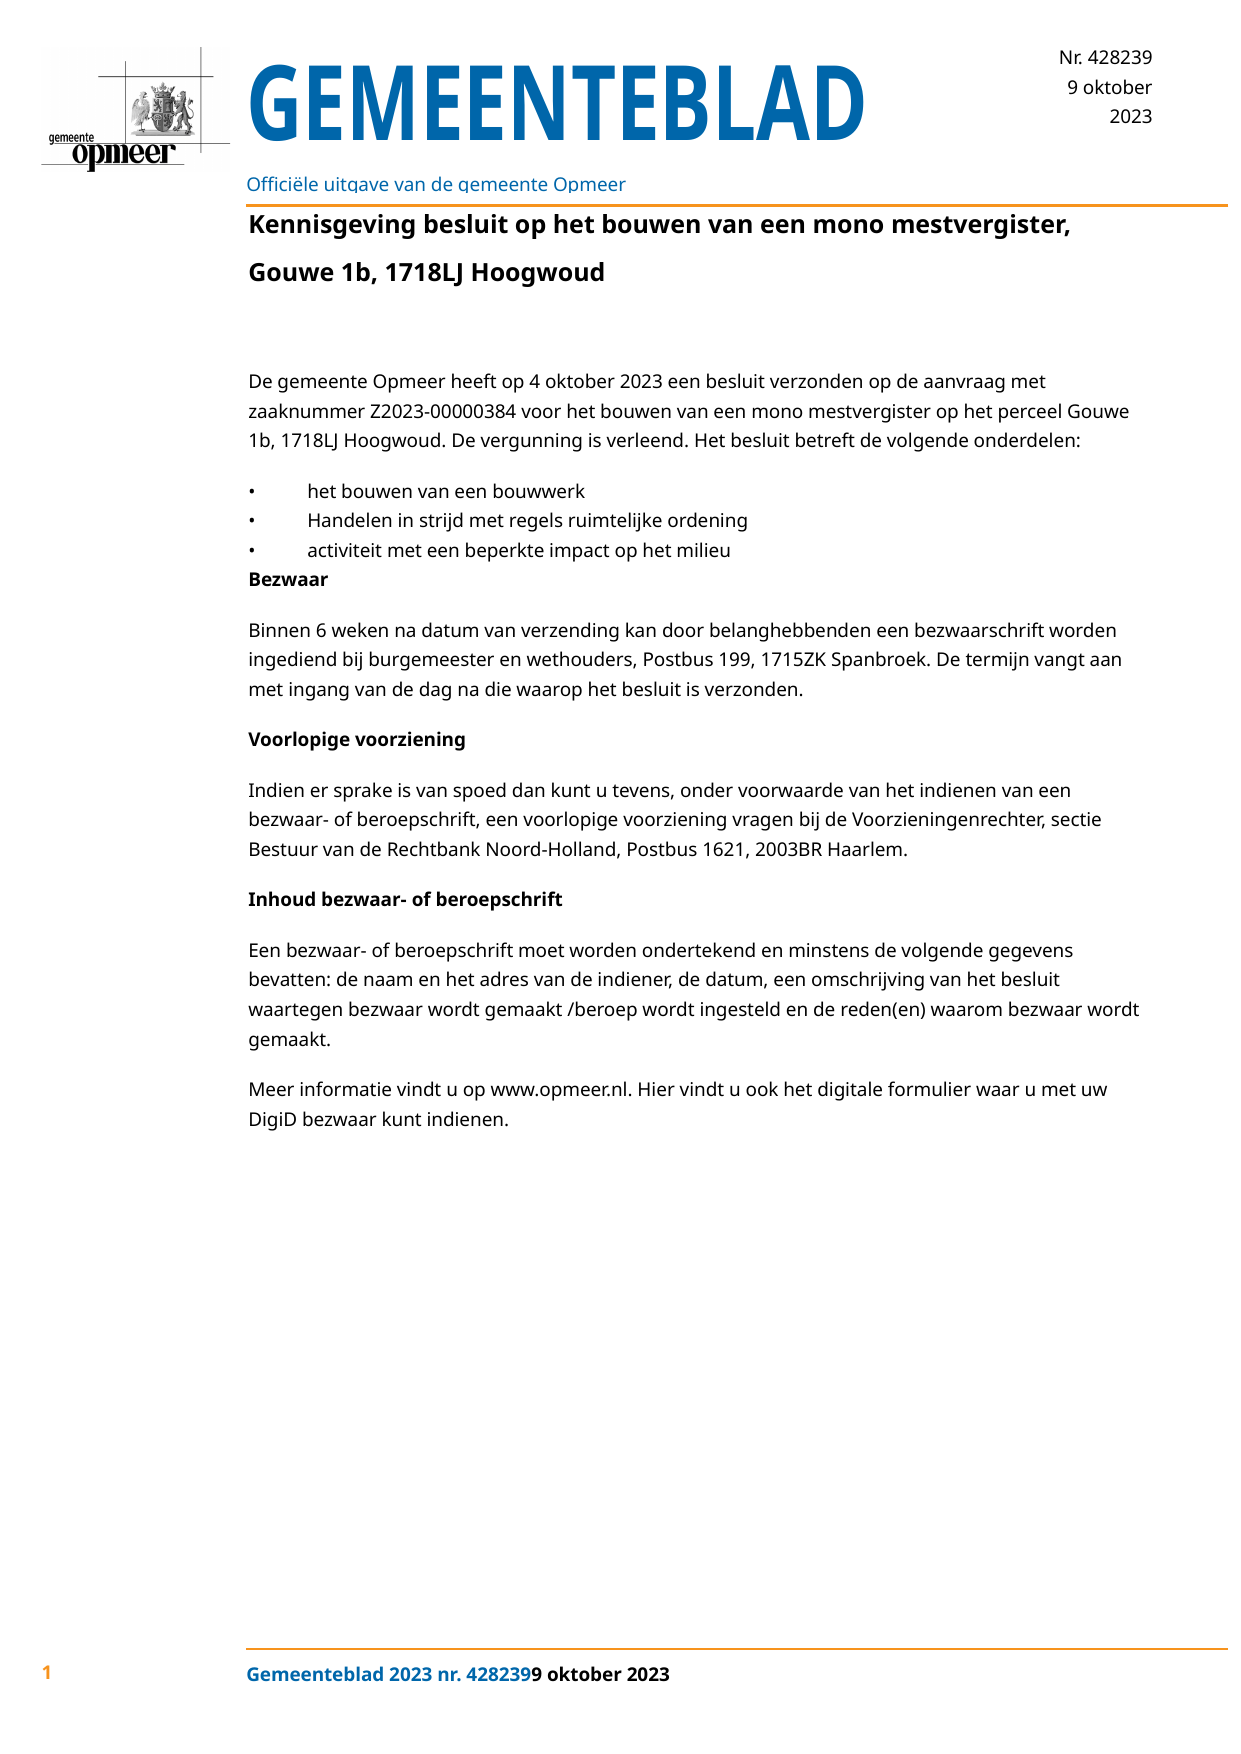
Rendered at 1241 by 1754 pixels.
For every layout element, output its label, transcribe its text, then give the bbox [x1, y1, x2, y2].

text Voorlopige voorziening [248, 727, 1152, 752]
text Een bezwaar- of beroepschrift moet worden ondertekend en minstens de volgende gegevens bevatten: de naam en het adres van de indiener, de datum, een omschrijving van het besluit waartegen bezwaar wordt gemaakt /beroep wordt ingesteld en de reden(en) waarom bezwaar wordt gemaakt. [248, 937, 1152, 1052]
text Inhoud bezwaar- of beroepschrift [248, 887, 1152, 912]
list activiteit met een beperkte impact op het milieu [248, 537, 1152, 563]
text Meer informatie vindt u op www.opmeer.nl. Hier vindt u ook het digitale formulier waar u met uw DigiD bezwaar kunt indienen. [248, 1076, 1152, 1132]
text Bezwaar [248, 567, 1152, 592]
text De gemeente Opmeer heeft op 4 oktober 2023 een besluit verzonden op de aanvraag met zaaknummer Z2023-00000384 voor het bouwen van een mono mestvergister op het perceel Gouwe 1b, 1718LJ Hoogwoud. De vergunning is verleend. Het besluit betreft de volgende onderdelen: [248, 368, 1152, 453]
picture [41, 47, 231, 172]
list Handelen in strijd met regels ruimtelijke ordening [248, 507, 1152, 533]
list het bouwen van een bouwwerk [248, 478, 1152, 504]
text Kennisgeving besluit op het bouwen van een mono mestvergister, Gouwe 1b, 1718LJ Hoogwoud [248, 207, 1152, 288]
text Binnen 6 weken na datum van verzending kan door belanghebbenden een bezwaarschrift worden ingediend bij burgemeester en wethouders, Postbus 199, 1715ZK Spanbroek. De termijn vangt aan met ingang van de dag na die waarop het besluit is verzonden. [248, 617, 1152, 702]
text Indien er sprake is van spoed dan kunt u tevens, onder voorwaarde van het indienen van een bezwaar- of beroepschrift, een voorlopige voorziening vragen bij de Voorzieningenrechter, sectie Bestuur van de Rechtbank Noord-Holland, Postbus 1621, 2003BR Haarlem. [248, 777, 1152, 862]
